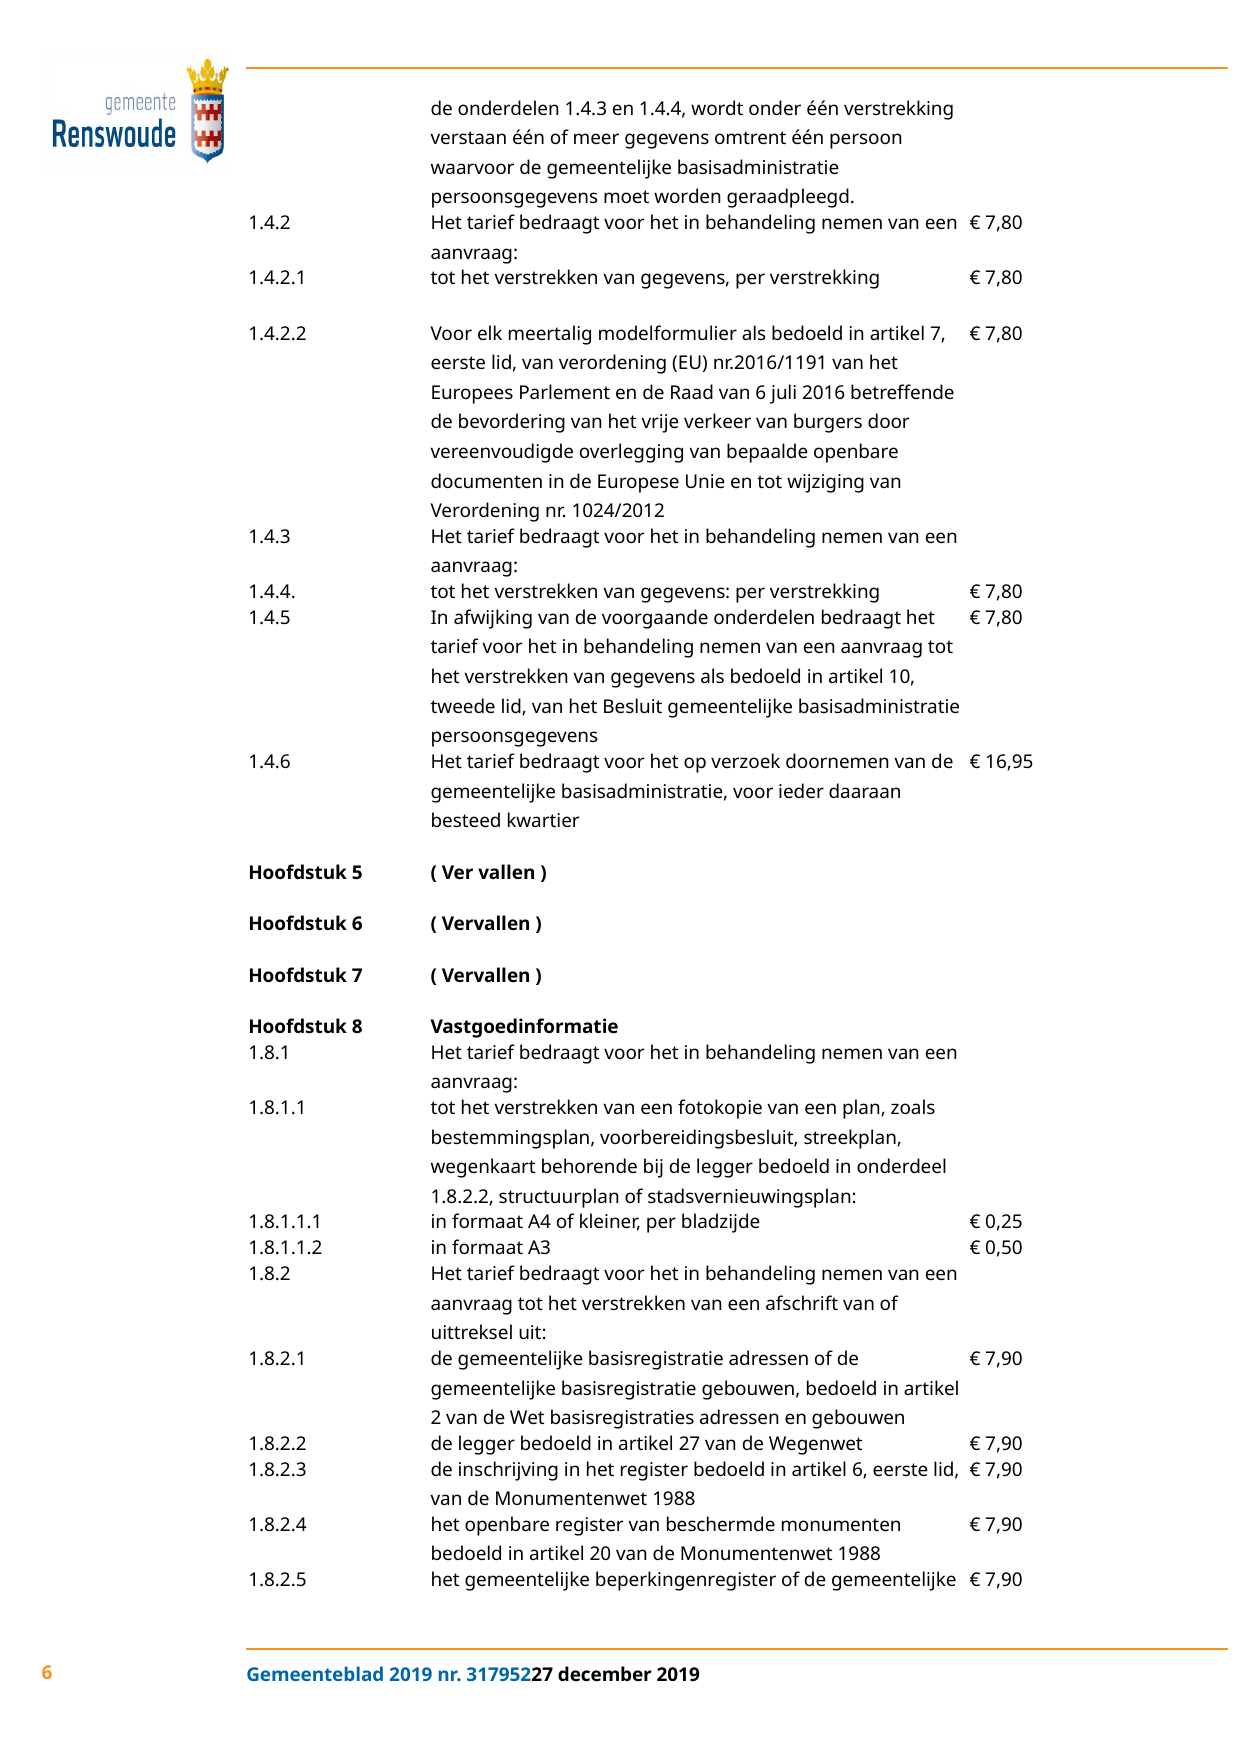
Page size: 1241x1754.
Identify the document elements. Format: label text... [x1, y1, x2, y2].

table_cell 1.4.6 [248, 748, 430, 833]
table_cell ( Ver vallen ) [430, 859, 969, 884]
table_cell [969, 1094, 1152, 1209]
table_cell € 0,50 [969, 1235, 1152, 1260]
table_cell 1.8.1 [248, 1039, 430, 1094]
table_cell € 7,90 [969, 1430, 1152, 1456]
table_cell 1.4.2.2 [248, 320, 430, 523]
table_cell [969, 95, 1152, 209]
table_cell tot het verstrekken van een fotokopie van een plan, zoals bestemmingsplan, voorbereidingsbesluit, streekplan, wegenkaart behorende bij de legger bedoeld in onderdeel 1.8.2.2, structuurplan of stadsvernieuwingsplan: [430, 1094, 969, 1209]
table_cell [969, 1260, 1152, 1345]
table_cell het openbare register van beschermde monumenten bedoeld in artikel 20 van de Monumentenwet 1988 [430, 1511, 969, 1566]
table_cell Voor elk meertalig modelformulier als bedoeld in artikel 7, eerste lid, van verordening (EU) nr.2016/1191 van het Europees Parlement en de Raad van 6 juli 2016 betreffende de bevordering van het vrije verkeer van burgers door vereenvoudigde overlegging van bepaalde openbare documenten in de Europese Unie en tot wijziging van Verordening nr. 1024/2012 [430, 320, 969, 523]
table_cell 1.4.4. [248, 579, 430, 604]
table_cell 1.8.2.4 [248, 1511, 430, 1566]
table_cell [969, 523, 1152, 578]
table_cell 1.8.1.1.1 [248, 1209, 430, 1234]
table_cell Het tarief bedraagt voor het in behandeling nemen van een aanvraag tot het verstrekken van een afschrift van of uittreksel uit: [430, 1260, 969, 1345]
table_cell € 7,80 [969, 320, 1152, 523]
table_cell 1.4.2 [248, 209, 430, 264]
table_cell € 7,80 [969, 604, 1152, 748]
table_cell ( Vervallen ) [430, 910, 969, 936]
table_cell [969, 885, 1152, 910]
table_cell [969, 910, 1152, 936]
table_cell tot het verstrekken van gegevens, per verstrekking [430, 265, 969, 320]
table_cell In afwijking van de voorgaande onderdelen bedraagt het tarief voor het in behandeling nemen van een aanvraag tot het verstrekken van gegevens als bedoeld in artikel 10, tweede lid, van het Besluit gemeentelijke basisadministratie persoonsgegevens [430, 604, 969, 748]
table_cell het gemeentelijke beperkingenregister of de gemeentelijke [430, 1566, 969, 1592]
picture [41, 47, 231, 172]
table_cell 1.8.1.1 [248, 1094, 430, 1209]
table_cell Het tarief bedraagt voor het in behandeling nemen van een aanvraag: [430, 523, 969, 578]
table_cell € 7,90 [969, 1511, 1152, 1566]
table_cell 1.8.2.3 [248, 1456, 430, 1511]
table_cell € 7,90 [969, 1345, 1152, 1430]
table_cell Het tarief bedraagt voor het op verzoek doornemen van de gemeentelijke basisadministratie, voor ieder daaraan besteed kwartier [430, 748, 969, 833]
table_cell 1.8.2.5 [248, 1566, 430, 1592]
table_cell de inschrijving in het register bedoeld in artikel 6, eerste lid, van de Monumentenwet 1988 [430, 1456, 969, 1511]
table_cell [248, 988, 430, 1013]
table_cell [969, 833, 1152, 859]
table_cell de onderdelen 1.4.3 en 1.4.4, wordt onder één verstrekking verstaan één of meer gegevens omtrent één persoon waarvoor de gemeentelijke basisadministratie persoonsgegevens moet worden geraadpleegd. [430, 95, 969, 209]
table_cell € 0,25 [969, 1209, 1152, 1234]
table_cell Vastgoedinformatie [430, 1013, 969, 1039]
table_cell [248, 936, 430, 962]
table_cell [969, 859, 1152, 884]
table_cell [969, 1039, 1152, 1094]
table_cell 1.8.2 [248, 1260, 430, 1345]
table_cell Hoofdstuk 8 [248, 1013, 430, 1039]
table_cell 1.4.5 [248, 604, 430, 748]
table_cell [248, 833, 430, 859]
table_cell ( Vervallen ) [430, 962, 969, 987]
table_cell [248, 885, 430, 910]
table_cell [248, 95, 430, 209]
table_cell [969, 988, 1152, 1013]
table_cell € 7,90 [969, 1566, 1152, 1592]
table_cell [430, 936, 969, 962]
table_cell in formaat A3 [430, 1235, 969, 1260]
table_cell 1.8.1.1.2 [248, 1235, 430, 1260]
table_cell 1.8.2.2 [248, 1430, 430, 1456]
table_cell [969, 962, 1152, 987]
table_cell Hoofdstuk 6 [248, 910, 430, 936]
table_cell [430, 885, 969, 910]
table_cell Hoofdstuk 7 [248, 962, 430, 987]
table_cell in formaat A4 of kleiner, per bladzijde [430, 1209, 969, 1234]
table_cell € 7,90 [969, 1456, 1152, 1511]
table_cell 1.4.2.1 [248, 265, 430, 320]
table_cell Het tarief bedraagt voor het in behandeling nemen van een aanvraag: [430, 209, 969, 264]
table_cell € 7,80 [969, 209, 1152, 264]
table_cell 1.8.2.1 [248, 1345, 430, 1430]
table_cell de gemeentelijke basisregistratie adressen of de gemeentelijke basisregistratie gebouwen, bedoeld in artikel 2 van de Wet basisregistraties adressen en gebouwen [430, 1345, 969, 1430]
table_cell € 16,95 [969, 748, 1152, 833]
table_cell Het tarief bedraagt voor het in behandeling nemen van een aanvraag: [430, 1039, 969, 1094]
table_cell € 7,80 [969, 265, 1152, 320]
table_cell [969, 936, 1152, 962]
table_cell Hoofdstuk 5 [248, 859, 430, 884]
table_cell [969, 1013, 1152, 1039]
table_cell [430, 988, 969, 1013]
table_cell tot het verstrekken van gegevens: per verstrekking [430, 579, 969, 604]
table_cell [430, 833, 969, 859]
table_cell de legger bedoeld in artikel 27 van de Wegenwet [430, 1430, 969, 1456]
table_cell 1.4.3 [248, 523, 430, 578]
table_cell € 7,80 [969, 579, 1152, 604]
